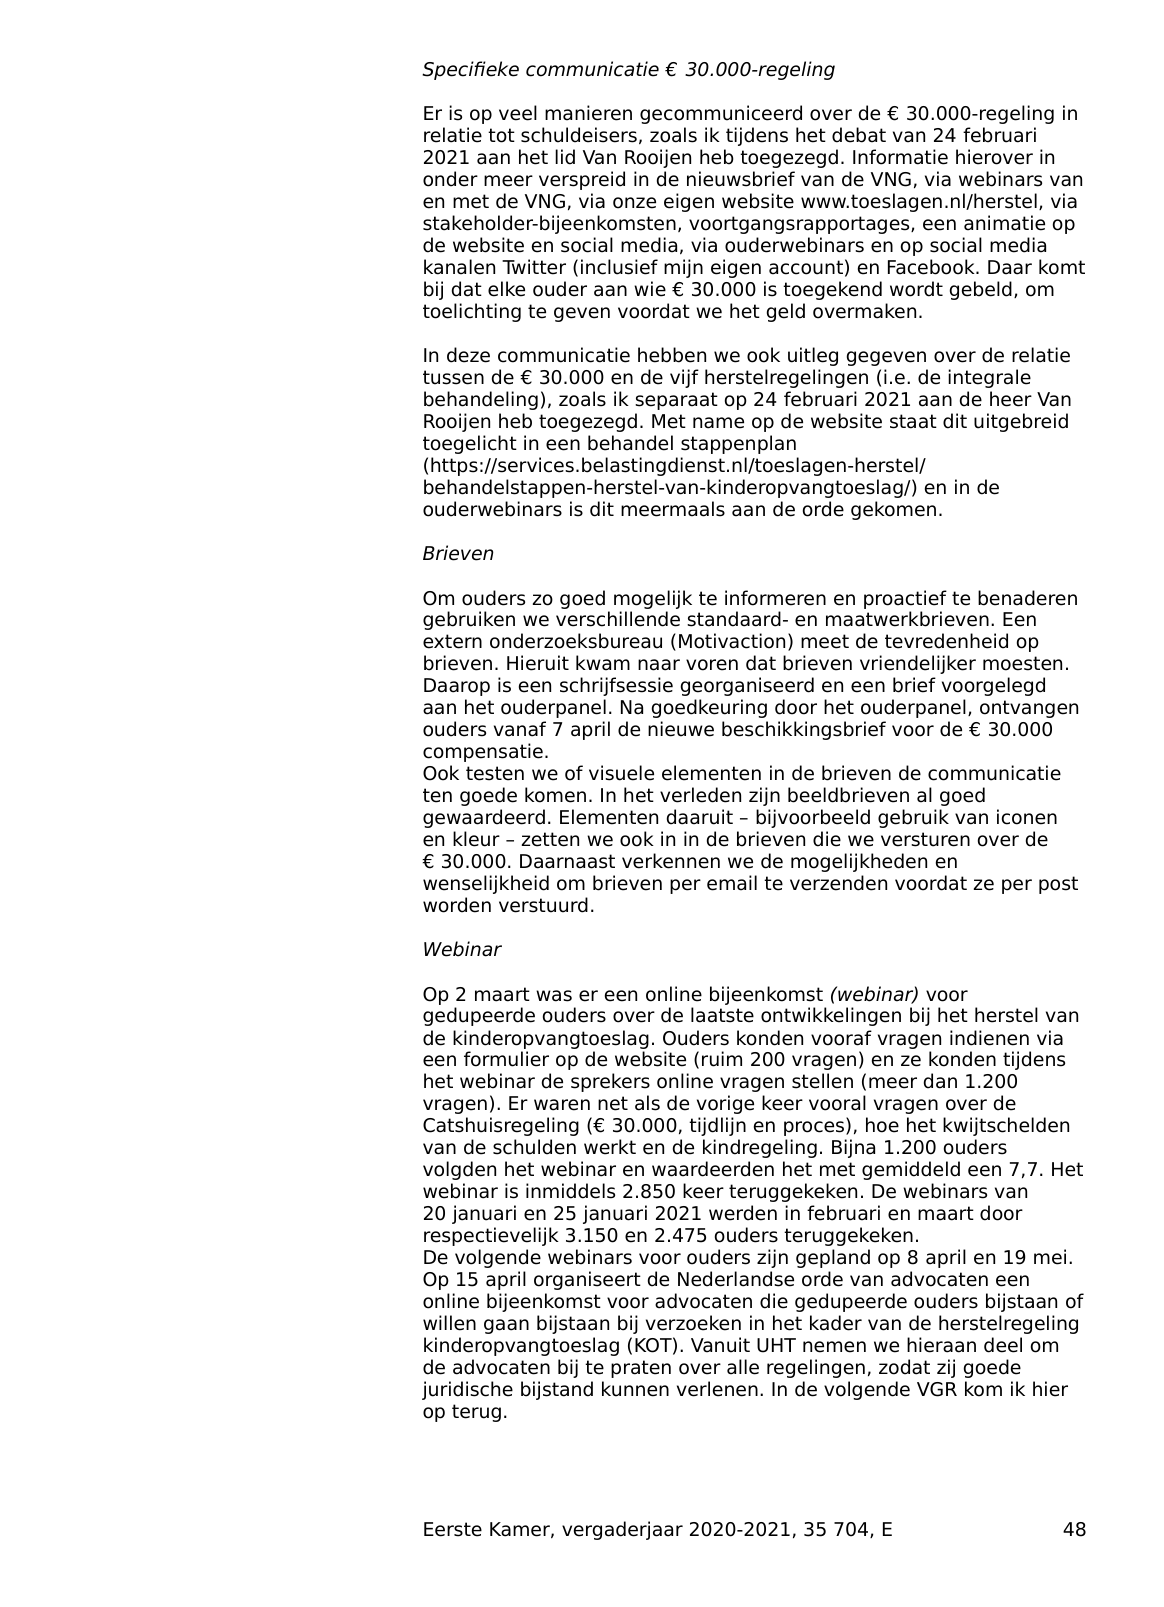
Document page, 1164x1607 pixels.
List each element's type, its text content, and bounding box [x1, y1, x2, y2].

text In deze communicatie hebben we ook uitleg gegeven over de relatie tussen de € 30.000 en de vijf herstelregelingen (i.e. de integrale behandeling), zoals ik separaat op 24 februari 2021 aan de heer Van Rooijen heb toegezegd. Met name op de website staat dit uitgebreid toegelicht in een behandel stappenplan (https://services.belastingdienst.nl/toeslagen-herstel/ behandelstappen-herstel-van-kinderopvangtoeslag/) en in de ouderwebinars is dit meermaals aan de orde gekomen. [422, 345, 1087, 521]
text Om ouders zo goed mogelijk te informeren en proactief te benaderen gebruiken we verschillende standaard- en maatwerkbrieven. Een extern onderzoeksbureau (Motivaction) meet de tevredenheid op brieven. Hieruit kwam naar voren dat brieven vriendelijker moesten. Daarop is een schrijfsessie georganiseerd en een brief voorgelegd aan het ouderpanel. Na goedkeuring door het ouderpanel, ontvangen ouders vanaf 7 april de nieuwe beschikkingsbrief voor de € 30.000 compensatie. [422, 587, 1087, 763]
text De volgende webinars voor ouders zijn gepland op 8 april en 19 mei. Op 15 april organiseert de Nederlandse orde van advocaten een online bijeenkomst voor advocaten die gedupeerde ouders bijstaan of willen gaan bijstaan bij verzoeken in het kader van de herstelregeling kinderopvangtoeslag (KOT). Vanuit UHT nemen we hieraan deel om de advocaten bij te praten over alle regelingen, zodat zij goede juridische bijstand kunnen verlenen. In de volgende VGR kom ik hier op terug. [422, 1247, 1087, 1423]
text Er is op veel manieren gecommuniceerd over de € 30.000-regeling in relatie tot schuldeisers, zoals ik tijdens het debat van 24 februari 2021 aan het lid Van Rooijen heb toegezegd. Informatie hierover in onder meer verspreid in de nieuwsbrief van de VNG, via webinars van en met de VNG, via onze eigen website www.toeslagen.nl/herstel, via stakeholder-bijeenkomsten, voortgangsrapportages, een animatie op de website en social media, via ouderwebinars en op social media kanalen Twitter (inclusief mijn eigen account) en Facebook. Daar komt bij dat elke ouder aan wie € 30.000 is toegekend wordt gebeld, om toelichting te geven voordat we het geld overmaken. [422, 103, 1087, 323]
subtitle Webinar [422, 939, 1087, 961]
subtitle Specifieke communicatie € 30.000-regeling [422, 59, 1087, 81]
text Ook testen we of visuele elementen in de brieven de communicatie ten goede komen. In het verleden zijn beeldbrieven al goed gewaardeerd. Elementen daaruit – bijvoorbeeld gebruik van iconen en kleur – zetten we ook in in de brieven die we versturen over de € 30.000. Daarnaast verkennen we de mogelijkheden en wenselijkheid om brieven per email te verzenden voordat ze per post worden verstuurd. [422, 763, 1087, 917]
subtitle Brieven [422, 543, 1087, 565]
text Op 2 maart was er een online bijeenkomst (webinar) voor gedupeerde ouders over de laatste ontwikkelingen bij het herstel van de kinderopvangtoeslag. Ouders konden vooraf vragen indienen via een formulier op de website (ruim 200 vragen) en ze konden tijdens het webinar de sprekers online vragen stellen (meer dan 1.200 vragen). Er waren net als de vorige keer vooral vragen over de Catshuisregeling (€ 30.000, tijdlijn en proces), hoe het kwijtschelden van de schulden werkt en de kindregeling. Bijna 1.200 ouders volgden het webinar en waardeerden het met gemiddeld een 7,7. Het webinar is inmiddels 2.850 keer teruggekeken. De webinars van 20 januari en 25 januari 2021 werden in februari en maart door respectievelijk 3.150 en 2.475 ouders teruggekeken. [422, 983, 1087, 1247]
